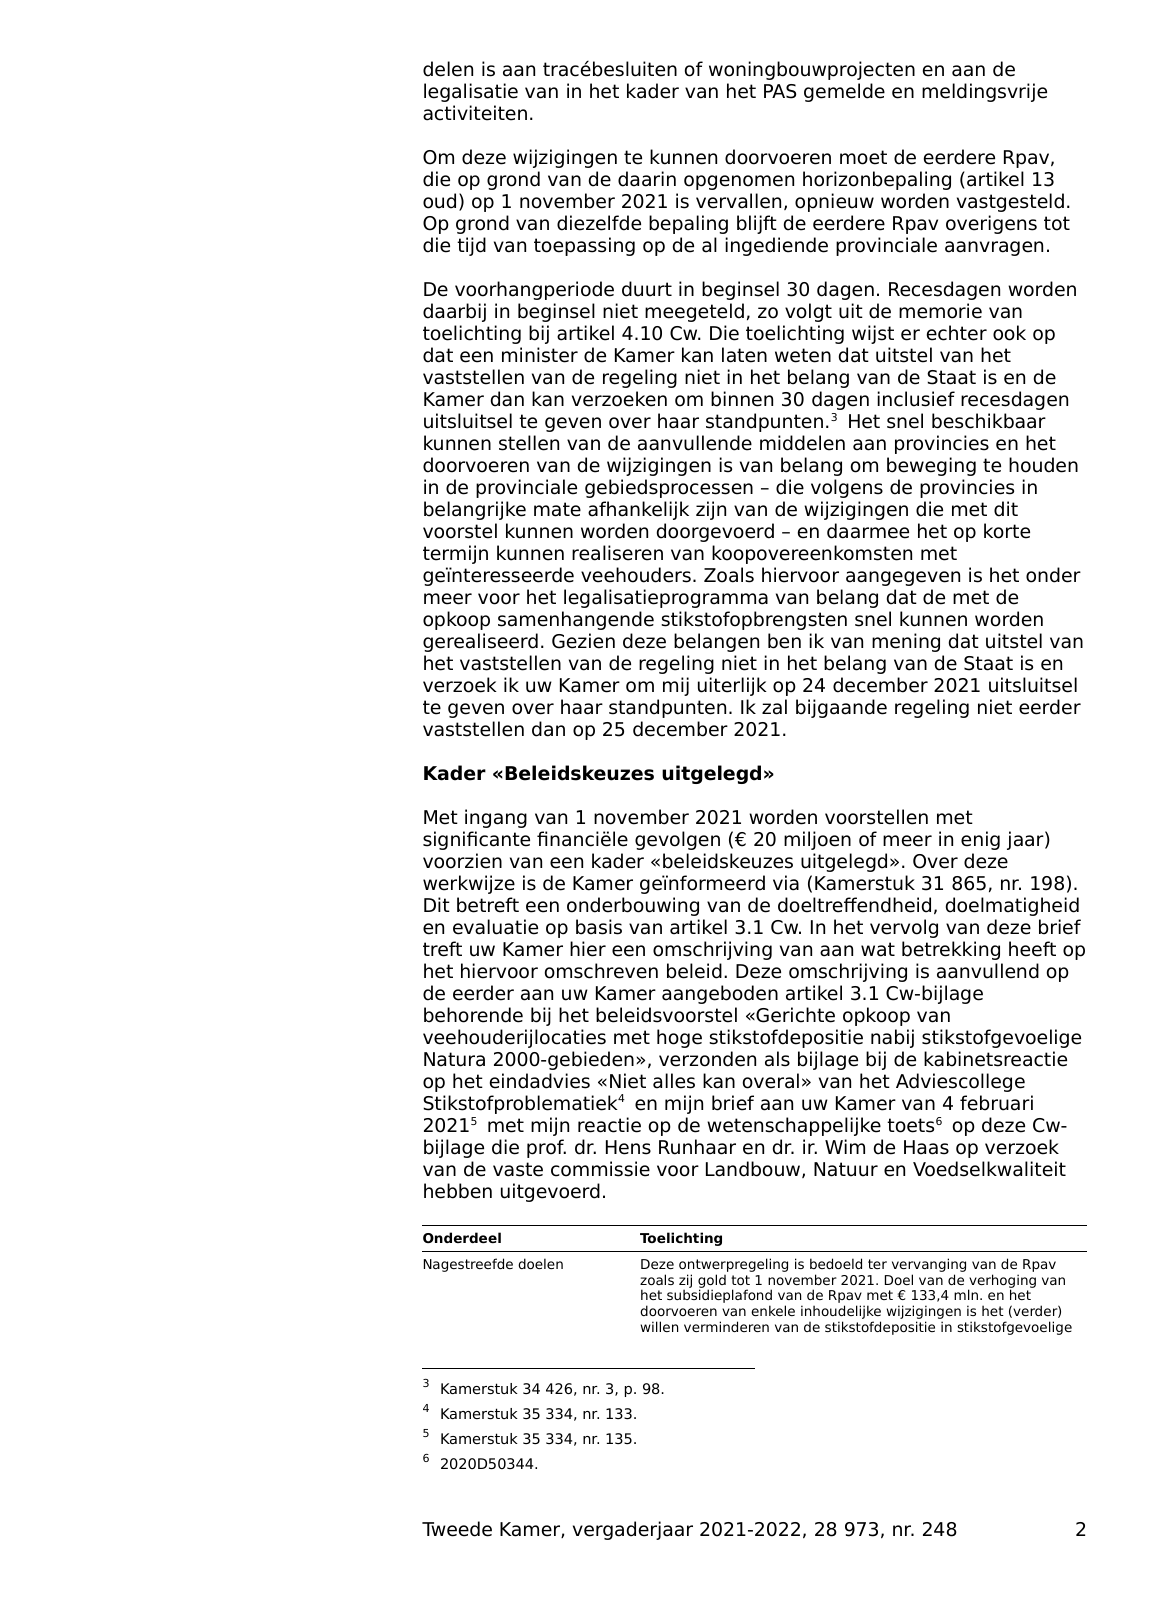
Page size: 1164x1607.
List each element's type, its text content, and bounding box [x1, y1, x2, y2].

table_cell Deze ontwerpregeling is bedoeld ter vervanging van de Rpav zoals zij gold tot 1 november 2021. Doel van de verhoging van het subsidieplafond van de Rpav met € 133,4 mln. en het doorvoeren van enkele inhoudelijke wijzigingen is het (verder) willen verminderen van de stikstofdepositie in stikstofgevoelige [634, 1252, 1087, 1335]
table_header Toelichting [634, 1226, 1087, 1251]
text Met ingang van 1 november 2021 worden voorstellen met significante financiële gevolgen (€ 20 miljoen of meer in enig jaar) voorzien van een kader «beleidskeuzes uitgelegd». Over deze werkwijze is de Kamer geïnformeerd via (Kamerstuk 31 865, nr. 198). Dit betreft een onderbouwing van de doeltreffendheid, doelmatigheid en evaluatie op basis van artikel 3.1 Cw. In het vervolg van deze brief treft uw Kamer hier een omschrijving van aan wat betrekking heeft op het hiervoor omschreven beleid. Deze omschrijving is aanvullend op de eerder aan uw Kamer aangeboden artikel 3.1 Cw-bijlage behorende bij het beleidsvoorstel «Gerichte opkoop van veehouderijlocaties met hoge stikstofdepositie nabij stikstofgevoelige Natura 2000-gebieden», verzonden als bijlage bij de kabinetsreactie op het eindadvies «Niet alles kan overal» van het Adviescollege Stikstofproblematiek en mijn brief aan uw Kamer van 4 februari 2021 met mijn reactie op de wetenschappelijke toets op deze Cw-bijlage die prof. dr. Hens Runhaar en dr. ir. Wim de Haas op verzoek van de vaste commissie voor Landbouw, Natuur en Voedselkwaliteit hebben uitgevoerd. [422, 807, 1087, 1203]
text Kamerstuk 34 426, nr. 3, p. 98. [422, 1377, 1087, 1399]
text delen is aan tracébesluiten of woningbouwprojecten en aan de legalisatie van in het kader van het PAS gemelde en meldingsvrije activiteiten. [422, 59, 1087, 125]
text Kamerstuk 35 334, nr. 133. [422, 1402, 1087, 1424]
text Kamerstuk 35 334, nr. 135. [422, 1427, 1087, 1449]
text 2020D50344. [422, 1452, 1087, 1474]
text De voorhangperiode duurt in beginsel 30 dagen. Recesdagen worden daarbij in beginsel niet meegeteld, zo volgt uit de memorie van toelichting bij artikel 4.10 Cw. Die toelichting wijst er echter ook op dat een minister de Kamer kan laten weten dat uitstel van het vaststellen van de regeling niet in het belang van de Staat is en de Kamer dan kan verzoeken om binnen 30 dagen inclusief recesdagen uitsluitsel te geven over haar standpunten. Het snel beschikbaar kunnen stellen van de aanvullende middelen aan provincies en het doorvoeren van de wijzigingen is van belang om beweging te houden in de provinciale gebiedsprocessen – die volgens de provincies in belangrijke mate afhankelijk zijn van de wijzigingen die met dit voorstel kunnen worden doorgevoerd – en daarmee het op korte termijn kunnen realiseren van koopovereenkomsten met geïnteresseerde veehouders. Zoals hiervoor aangegeven is het onder meer voor het legalisatieprogramma van belang dat de met de opkoop samenhangende stikstofopbrengsten snel kunnen worden gerealiseerd. Gezien deze belangen ben ik van mening dat uitstel van het vaststellen van de regeling niet in het belang van de Staat is en verzoek ik uw Kamer om mij uiterlijk op 24 december 2021 uitsluitsel te geven over haar standpunten. Ik zal bijgaande regeling niet eerder vaststellen dan op 25 december 2021. [422, 279, 1087, 741]
text Om deze wijzigingen te kunnen doorvoeren moet de eerdere Rpav, die op grond van de daarin opgenomen horizonbepaling (artikel 13 oud) op 1 november 2021 is vervallen, opnieuw worden vastgesteld. Op grond van diezelfde bepaling blijft de eerdere Rpav overigens tot die tijd van toepassing op de al ingediende provinciale aanvragen. [422, 147, 1087, 257]
table_header Onderdeel [422, 1226, 634, 1251]
subtitle Kader «Beleidskeuzes uitgelegd» [422, 763, 1087, 785]
table_cell Nagestreefde doelen [422, 1252, 634, 1335]
